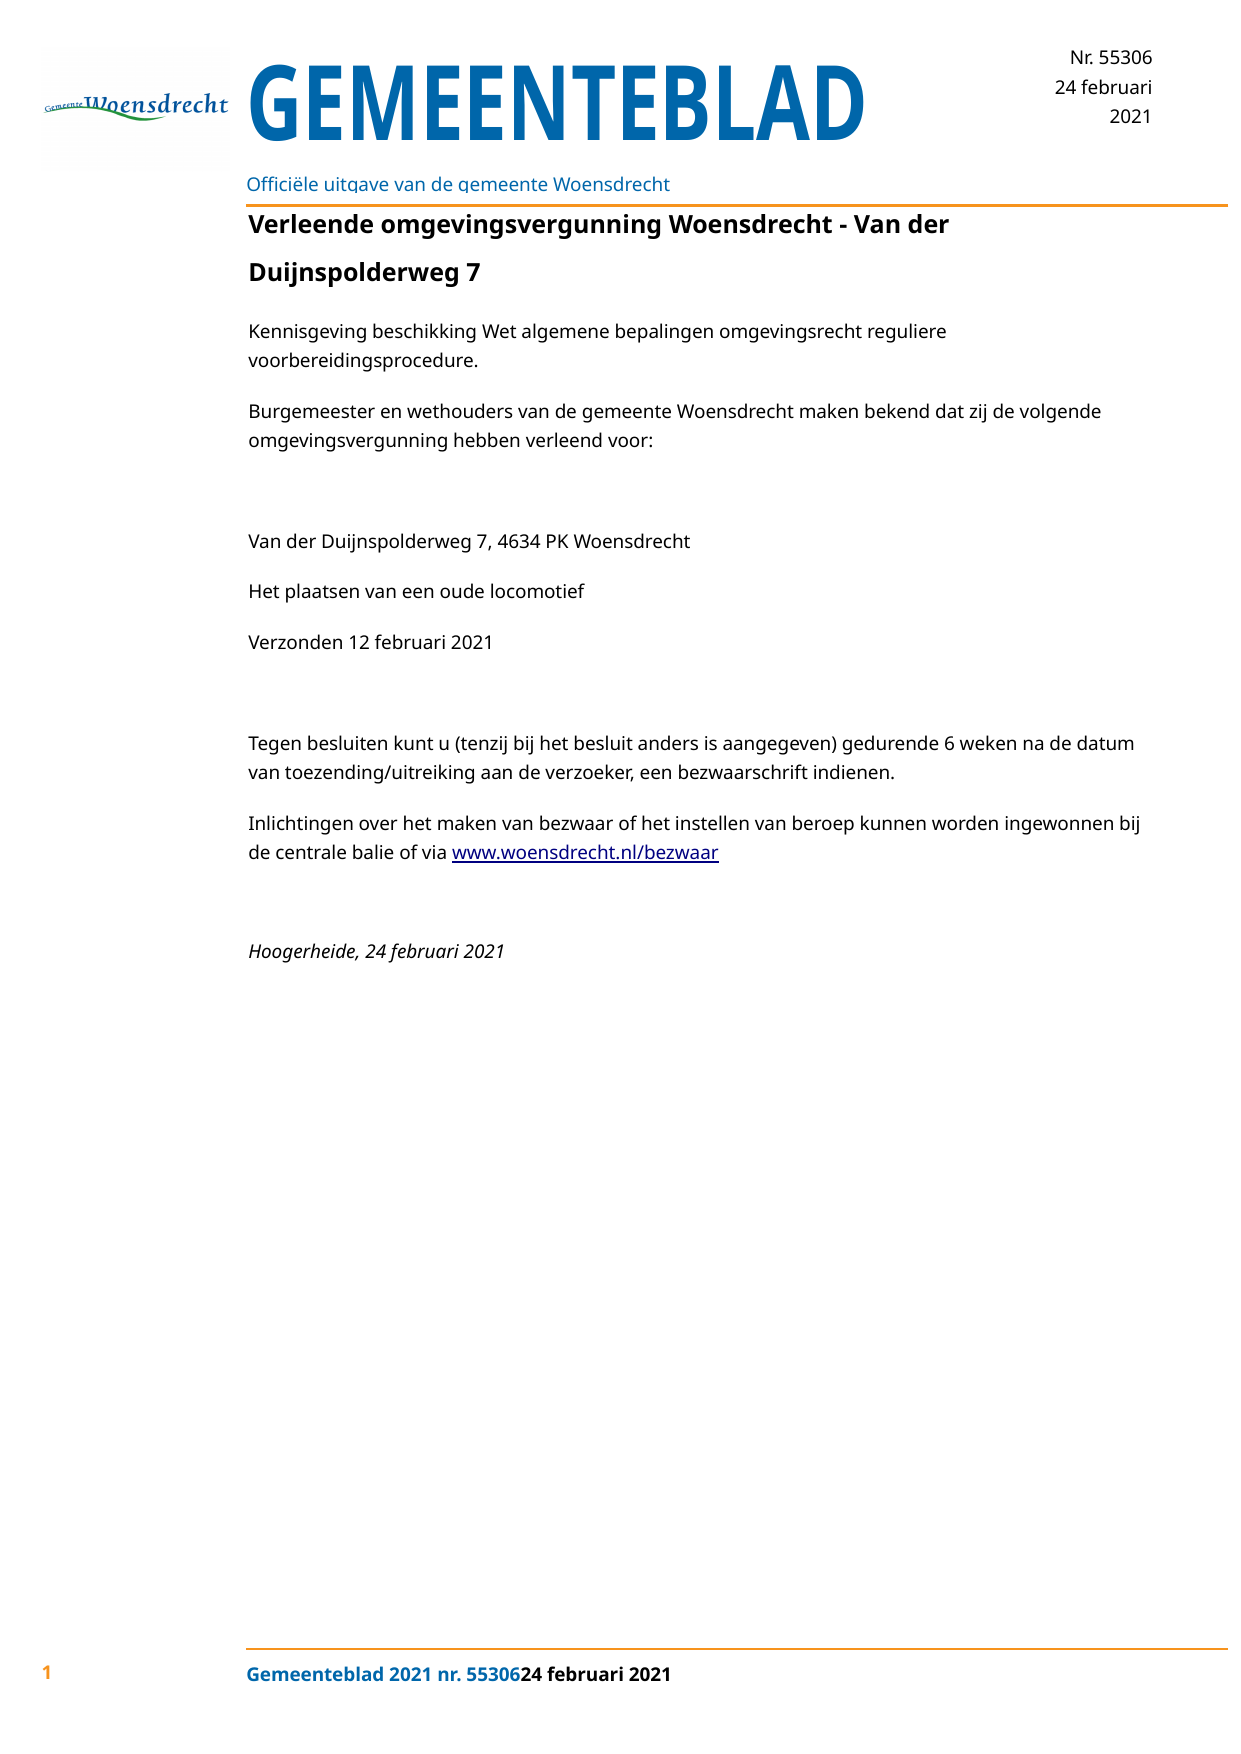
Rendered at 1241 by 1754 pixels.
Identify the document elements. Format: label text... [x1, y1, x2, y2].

text Van der Duijnspolderweg 7, 4634 PK Woensdrecht [248, 528, 1152, 554]
text Burgemeester en wethouders van de gemeente Woensdrecht maken bekend dat zij de volgende omgevingsvergunning hebben verleend voor: [248, 398, 1152, 453]
text Verleende omgevingsvergunning Woensdrecht - Van der Duijnspolderweg 7 [248, 207, 1152, 288]
text Het plaatsen van een oude locomotief [248, 579, 1152, 604]
text Verzonden 12 februari 2021 [248, 629, 1152, 655]
text Tegen besluiten kunt u (tenzij bij het besluit anders is aangegeven) gedurende 6 weken na de datum van toezending/uitreiking aan de verzoeker, een bezwaarschrift indienen. [248, 730, 1152, 785]
text Hoogerheide, 24 februari 2021 [248, 938, 1152, 963]
text Inlichtingen over het maken van bezwaar of het instellen van beroep kunnen worden ingewonnen bij de centrale balie of via www.woensdrecht.nl/bezwaar [248, 810, 1152, 865]
picture [41, 47, 231, 172]
text Kennisgeving beschikking Wet algemene bepalingen omgevingsrecht reguliere voorbereidingsprocedure. [248, 318, 1152, 373]
